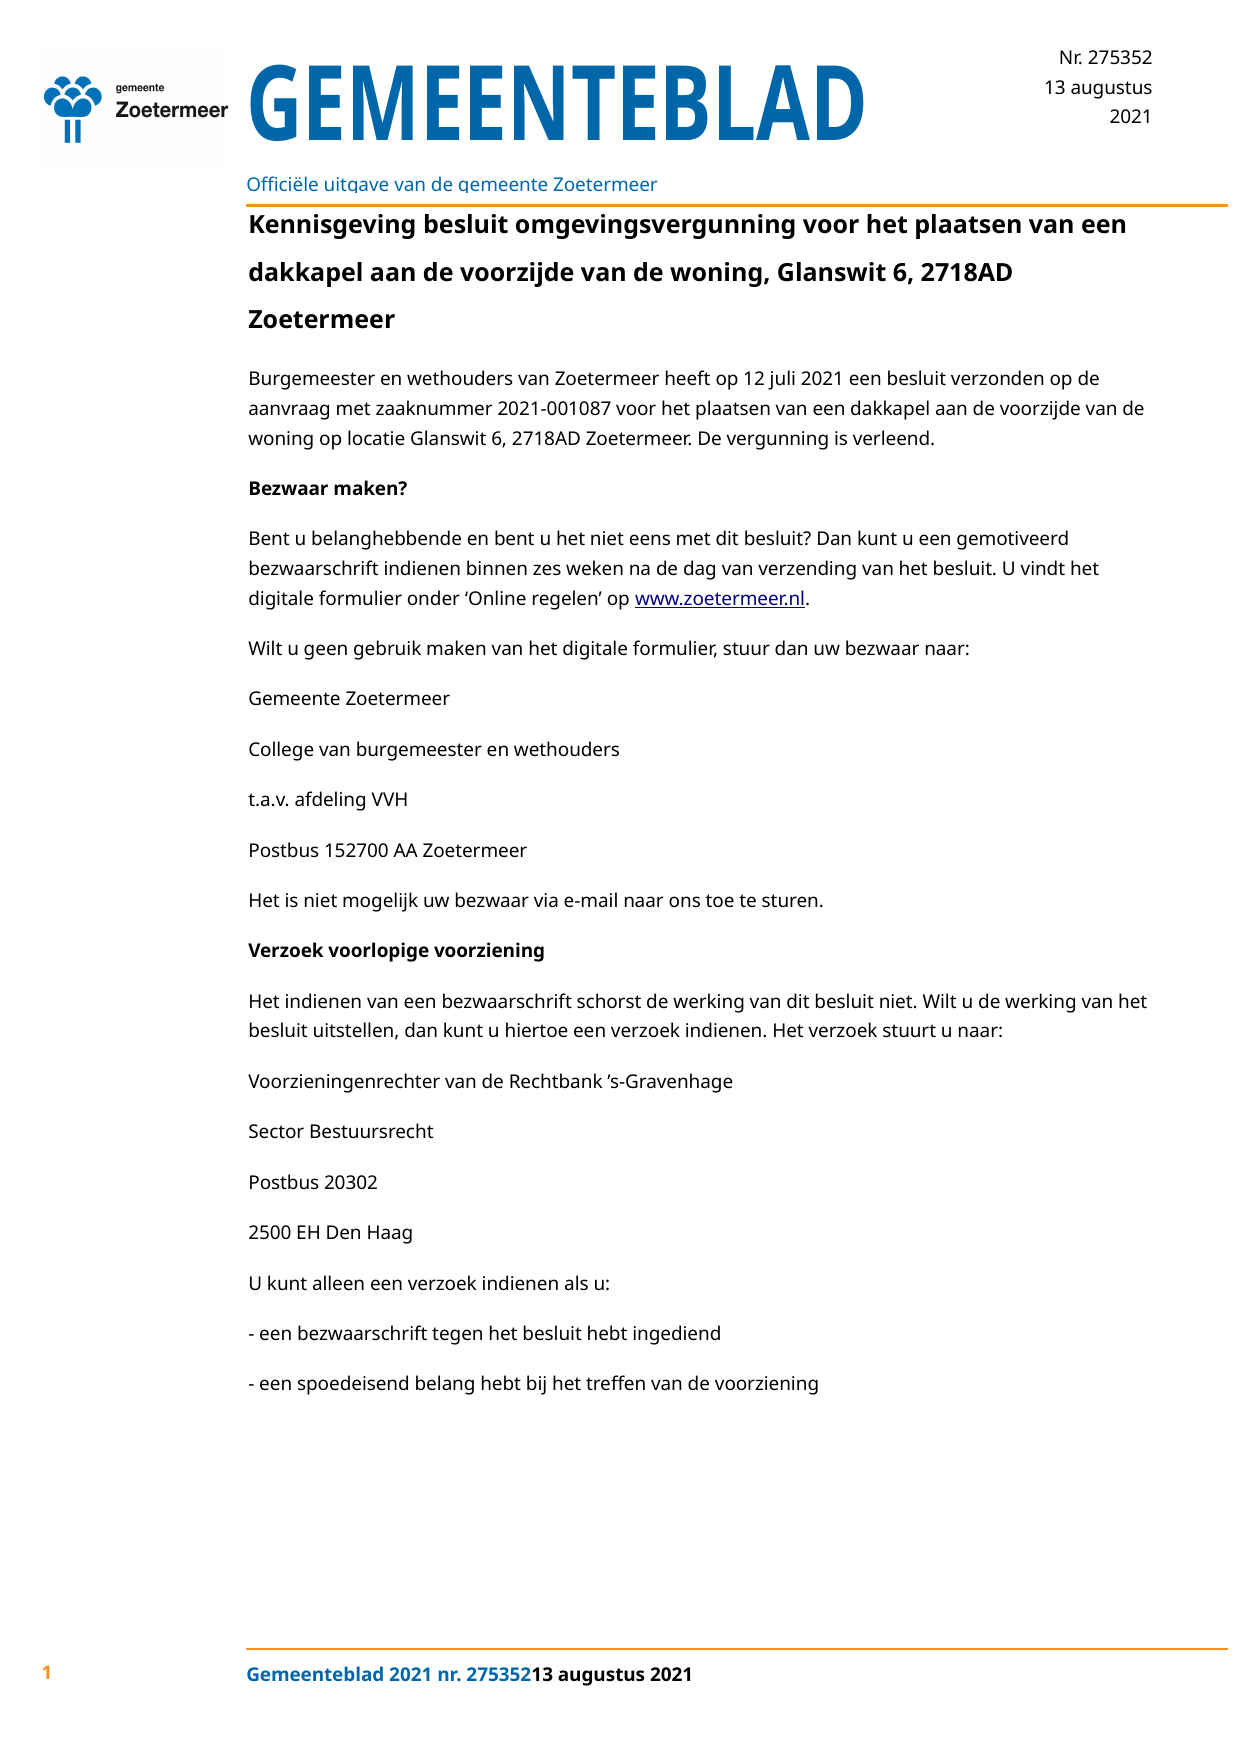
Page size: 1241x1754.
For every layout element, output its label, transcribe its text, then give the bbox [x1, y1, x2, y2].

text Het indienen van een bezwaarschrift schorst de werking van dit besluit niet. Wilt u de werking van het besluit uitstellen, dan kunt u hiertoe een verzoek indienen. Het verzoek stuurt u naar: [248, 988, 1152, 1043]
text Sector Bestuursrecht [248, 1118, 1152, 1144]
text Gemeente Zoetermeer [248, 686, 1152, 711]
text Postbus 152700 AA Zoetermeer [248, 837, 1152, 862]
text Postbus 20302 [248, 1169, 1152, 1194]
text Bent u belanghebbende en bent u het niet eens met dit besluit? Dan kunt u een gemotiveerd bezwaarschrift indienen binnen zes weken na de dag van verzending van het besluit. U vindt het digitale formulier onder ‘Online regelen’ op www.zoetermeer.nl. [248, 526, 1152, 610]
text Wilt u geen gebruik maken van het digitale formulier, stuur dan uw bezwaar naar: [248, 635, 1152, 661]
text - een spoedeisend belang hebt bij het treffen van de voorziening [248, 1371, 1152, 1396]
text - een bezwaarschrift tegen het besluit hebt ingediend [248, 1320, 1152, 1346]
text U kunt alleen een verzoek indienen als u: [248, 1270, 1152, 1295]
text Het is niet mogelijk uw bezwaar via e-mail naar ons toe te sturen. [248, 887, 1152, 913]
text College van burgemeester en wethouders [248, 736, 1152, 762]
text Voorzieningenrechter van de Rechtbank ’s-Gravenhage [248, 1068, 1152, 1094]
text Bezwaar maken? [248, 475, 1152, 501]
text t.a.v. afdeling VVH [248, 786, 1152, 812]
text Kennisgeving besluit omgevingsvergunning voor het plaatsen van een dakkapel aan de voorzijde van de woning, Glanswit 6, 2718AD Zoetermeer [248, 207, 1152, 336]
text Verzoek voorlopige voorziening [248, 938, 1152, 963]
text Burgemeester en wethouders van Zoetermeer heeft op 12 juli 2021 een besluit verzonden op de aanvraag met zaaknummer 2021-001087 voor het plaatsen van een dakkapel aan de voorzijde van de woning op locatie Glanswit 6, 2718AD Zoetermeer. De vergunning is verleend. [248, 366, 1152, 450]
text 2500 EH Den Haag [248, 1219, 1152, 1245]
picture [41, 47, 231, 172]
